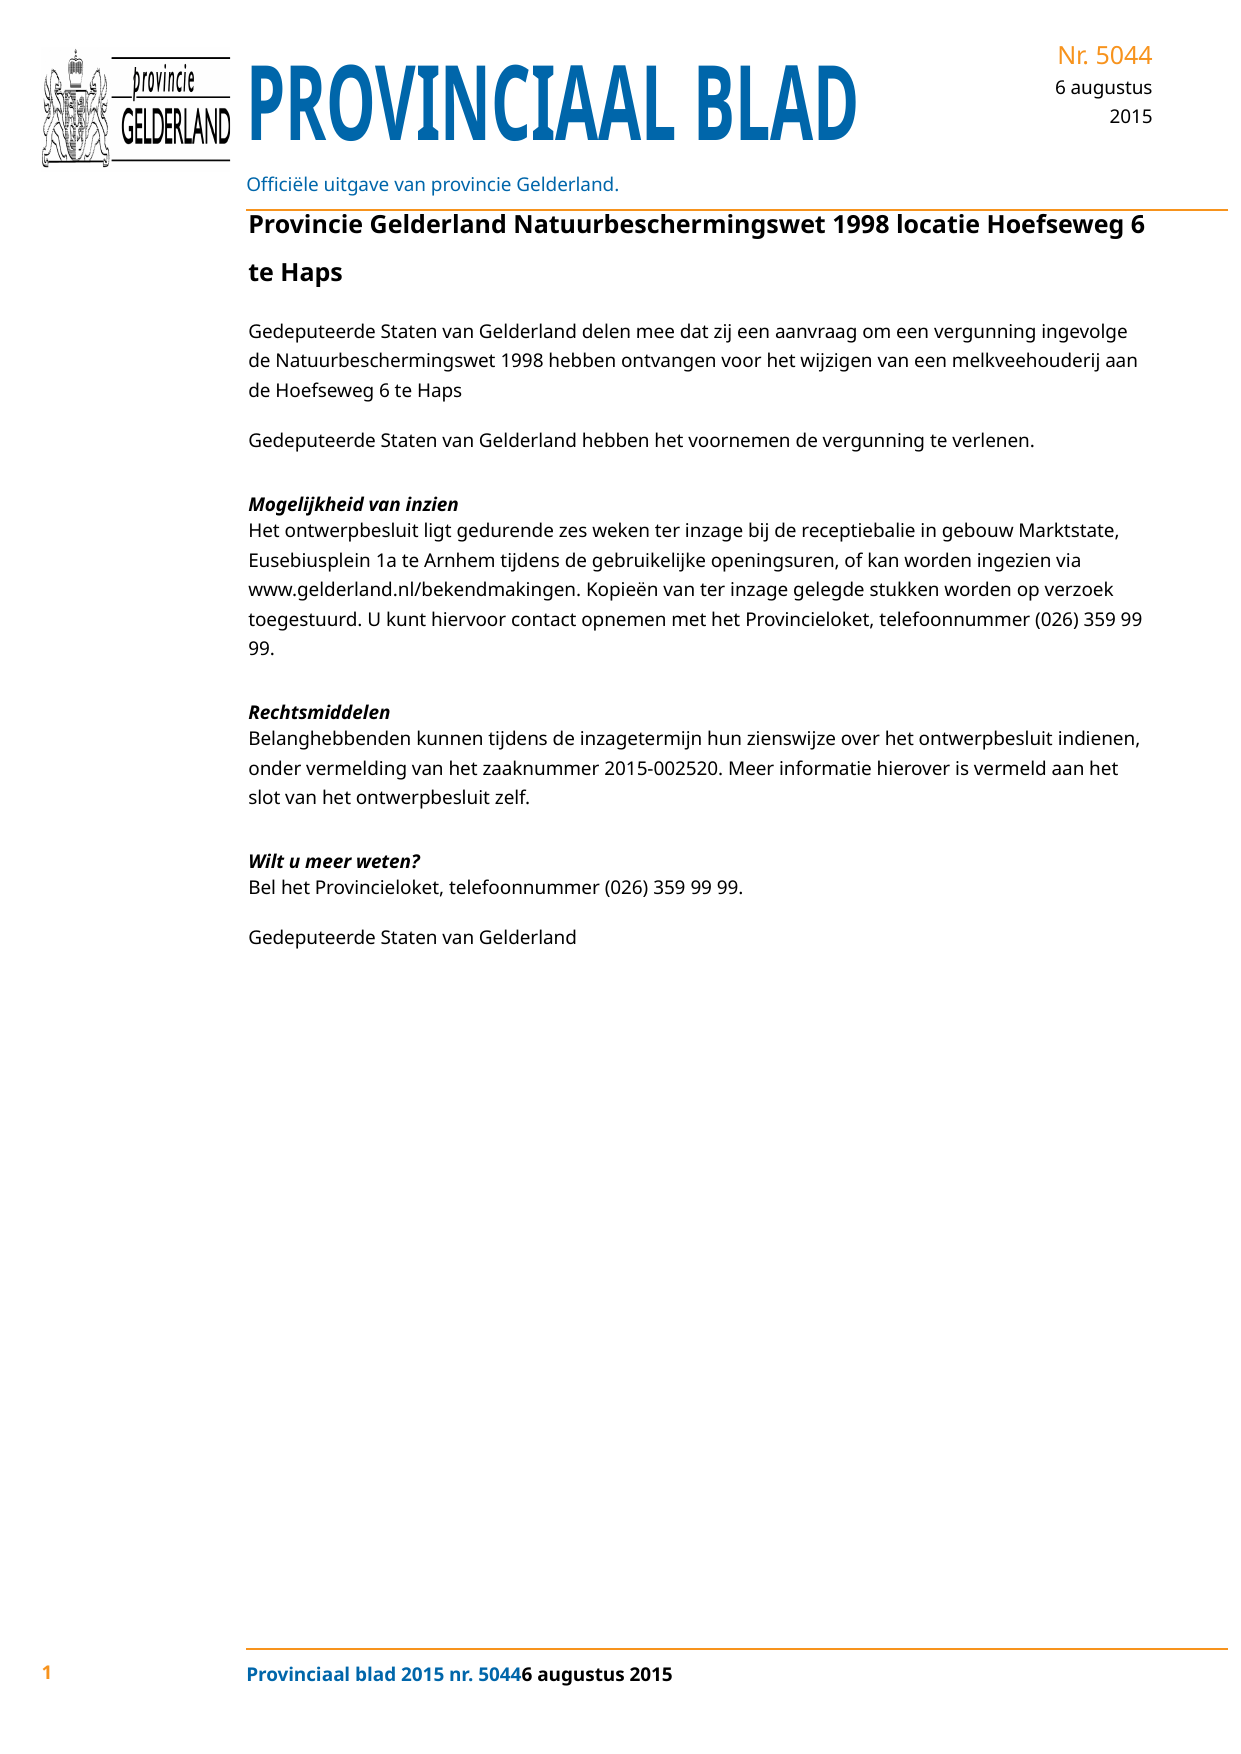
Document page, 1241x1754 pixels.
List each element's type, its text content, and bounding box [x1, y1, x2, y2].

text Provincie Gelderland Natuurbeschermingswet 1998 locatie Hoefseweg 6 te Haps [248, 211, 1152, 288]
picture [41, 47, 231, 172]
text Gedeputeerde Staten van Gelderland delen mee dat zij een aanvraag om een vergunning ingevolge de Natuurbeschermingswet 1998 hebben ontvangen voor het wijzigen van een melkveehouderij aan de Hoefseweg 6 te Haps [248, 318, 1152, 403]
text Bel het Provincieloket, telefoonnummer (026) 359 99 99. [248, 874, 1152, 900]
text Gedeputeerde Staten van Gelderland hebben het voornemen de vergunning te verlenen. [248, 427, 1152, 453]
text Gedeputeerde Staten van Gelderland [248, 924, 1152, 950]
text Het ontwerpbesluit ligt gedurende zes weken ter inzage bij de receptiebalie in gebouw Marktstate, Eusebiusplein 1a te Arnhem tijdens de gebruikelijke openingsuren, of kan worden ingezien via www.gelderland.nl/bekendmakingen. Kopieën van ter inzage gelegde stukken worden op verzoek toegestuurd. U kunt hiervoor contact opnemen met het Provincieloket, telefoonnummer (026) 359 99 99. [248, 517, 1152, 661]
text Mogelijkheid van inzien [248, 491, 1152, 517]
text Rechtsmiddelen [248, 699, 1152, 725]
text Wilt u meer weten? [248, 848, 1152, 874]
text Belanghebbenden kunnen tijdens de inzagetermijn hun zienswijze over het ontwerpbesluit indienen, onder vermelding van het zaaknummer 2015-002520. Meer informatie hierover is vermeld aan het slot van het ontwerpbesluit zelf. [248, 725, 1152, 810]
